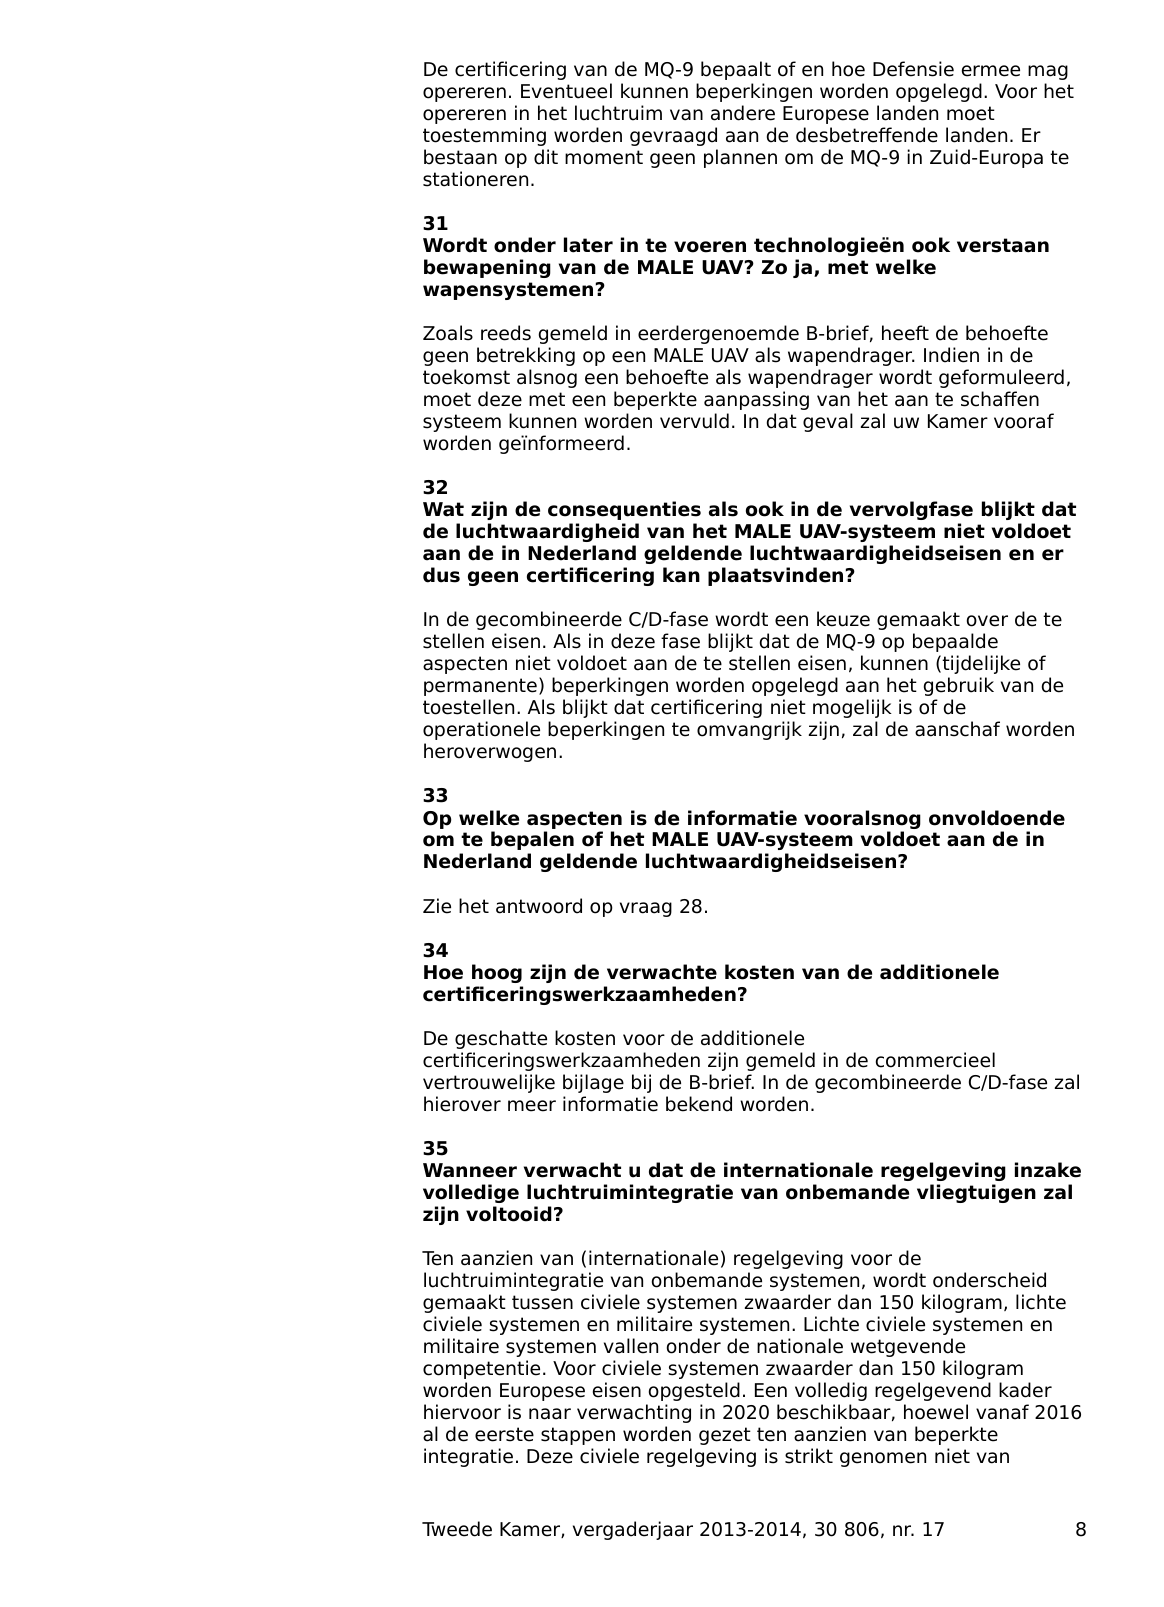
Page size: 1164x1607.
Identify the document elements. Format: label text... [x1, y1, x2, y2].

text Zie het antwoord op vraag 28. [422, 896, 1087, 917]
text Op welke aspecten is de informatie vooralsnog onvoldoende om te bepalen of het MALE UAV-systeem voldoet aan de in Nederland geldende luchtwaardigheidseisen? [422, 807, 1087, 873]
text Wordt onder later in te voeren technologieën ook verstaan bewapening van de MALE UAV? Zo ja, met welke wapensystemen? [422, 235, 1087, 301]
text In de gecombineerde C/D-fase wordt een keuze gemaakt over de te stellen eisen. Als in deze fase blijkt dat de MQ-9 op bepaalde aspecten niet voldoet aan de te stellen eisen, kunnen (tijdelijke of permanente) beperkingen worden opgelegd aan het gebruik van de toestellen. Als blijkt dat certificering niet mogelijk is of de operationele beperkingen te omvangrijk zijn, zal de aanschaf worden heroverwogen. [422, 609, 1087, 763]
text Zoals reeds gemeld in eerdergenoemde B-brief, heeft de behoefte geen betrekking op een MALE UAV als wapendrager. Indien in de toekomst alsnog een behoefte als wapendrager wordt geformuleerd, moet deze met een beperkte aanpassing van het aan te schaffen systeem kunnen worden vervuld. In dat geval zal uw Kamer vooraf worden geïnformeerd. [422, 323, 1087, 455]
text De geschatte kosten voor de additionele certificeringswerkzaamheden zijn gemeld in de commercieel vertrouwelijke bijlage bij de B-brief. In de gecombineerde C/D-fase zal hierover meer informatie bekend worden. [422, 1028, 1087, 1116]
text Wat zijn de consequenties als ook in de vervolgfase blijkt dat de luchtwaardigheid van het MALE UAV-systeem niet voldoet aan de in Nederland geldende luchtwaardigheidseisen en er dus geen certificering kan plaatsvinden? [422, 499, 1087, 587]
text Ten aanzien van (internationale) regelgeving voor de luchtruimintegratie van onbemande systemen, wordt onderscheid gemaakt tussen civiele systemen zwaarder dan 150 kilogram, lichte civiele systemen en militaire systemen. Lichte civiele systemen en militaire systemen vallen onder de nationale wetgevende competentie. Voor civiele systemen zwaarder dan 150 kilogram worden Europese eisen opgesteld. Een volledig regelgevend kader hiervoor is naar verwachting in 2020 beschikbaar, hoewel vanaf 2016 al de eerste stappen worden gezet ten aanzien van beperkte integratie. Deze civiele regelgeving is strikt genomen niet van [422, 1248, 1087, 1468]
text 31 [422, 213, 1087, 235]
text 33 [422, 785, 1087, 807]
text De certificering van de MQ-9 bepaalt of en hoe Defensie ermee mag opereren. Eventueel kunnen beperkingen worden opgelegd. Voor het opereren in het luchtruim van andere Europese landen moet toestemming worden gevraagd aan de desbetreffende landen. Er bestaan op dit moment geen plannen om de MQ-9 in Zuid-Europa te stationeren. [422, 59, 1087, 191]
text 34 [422, 940, 1087, 962]
text Wanneer verwacht u dat de internationale regelgeving inzake volledige luchtruimintegratie van onbemande vliegtuigen zal zijn voltooid? [422, 1160, 1087, 1226]
text Hoe hoog zijn de verwachte kosten van de additionele certificeringswerkzaamheden? [422, 962, 1087, 1006]
text 32 [422, 477, 1087, 499]
text 35 [422, 1138, 1087, 1160]
